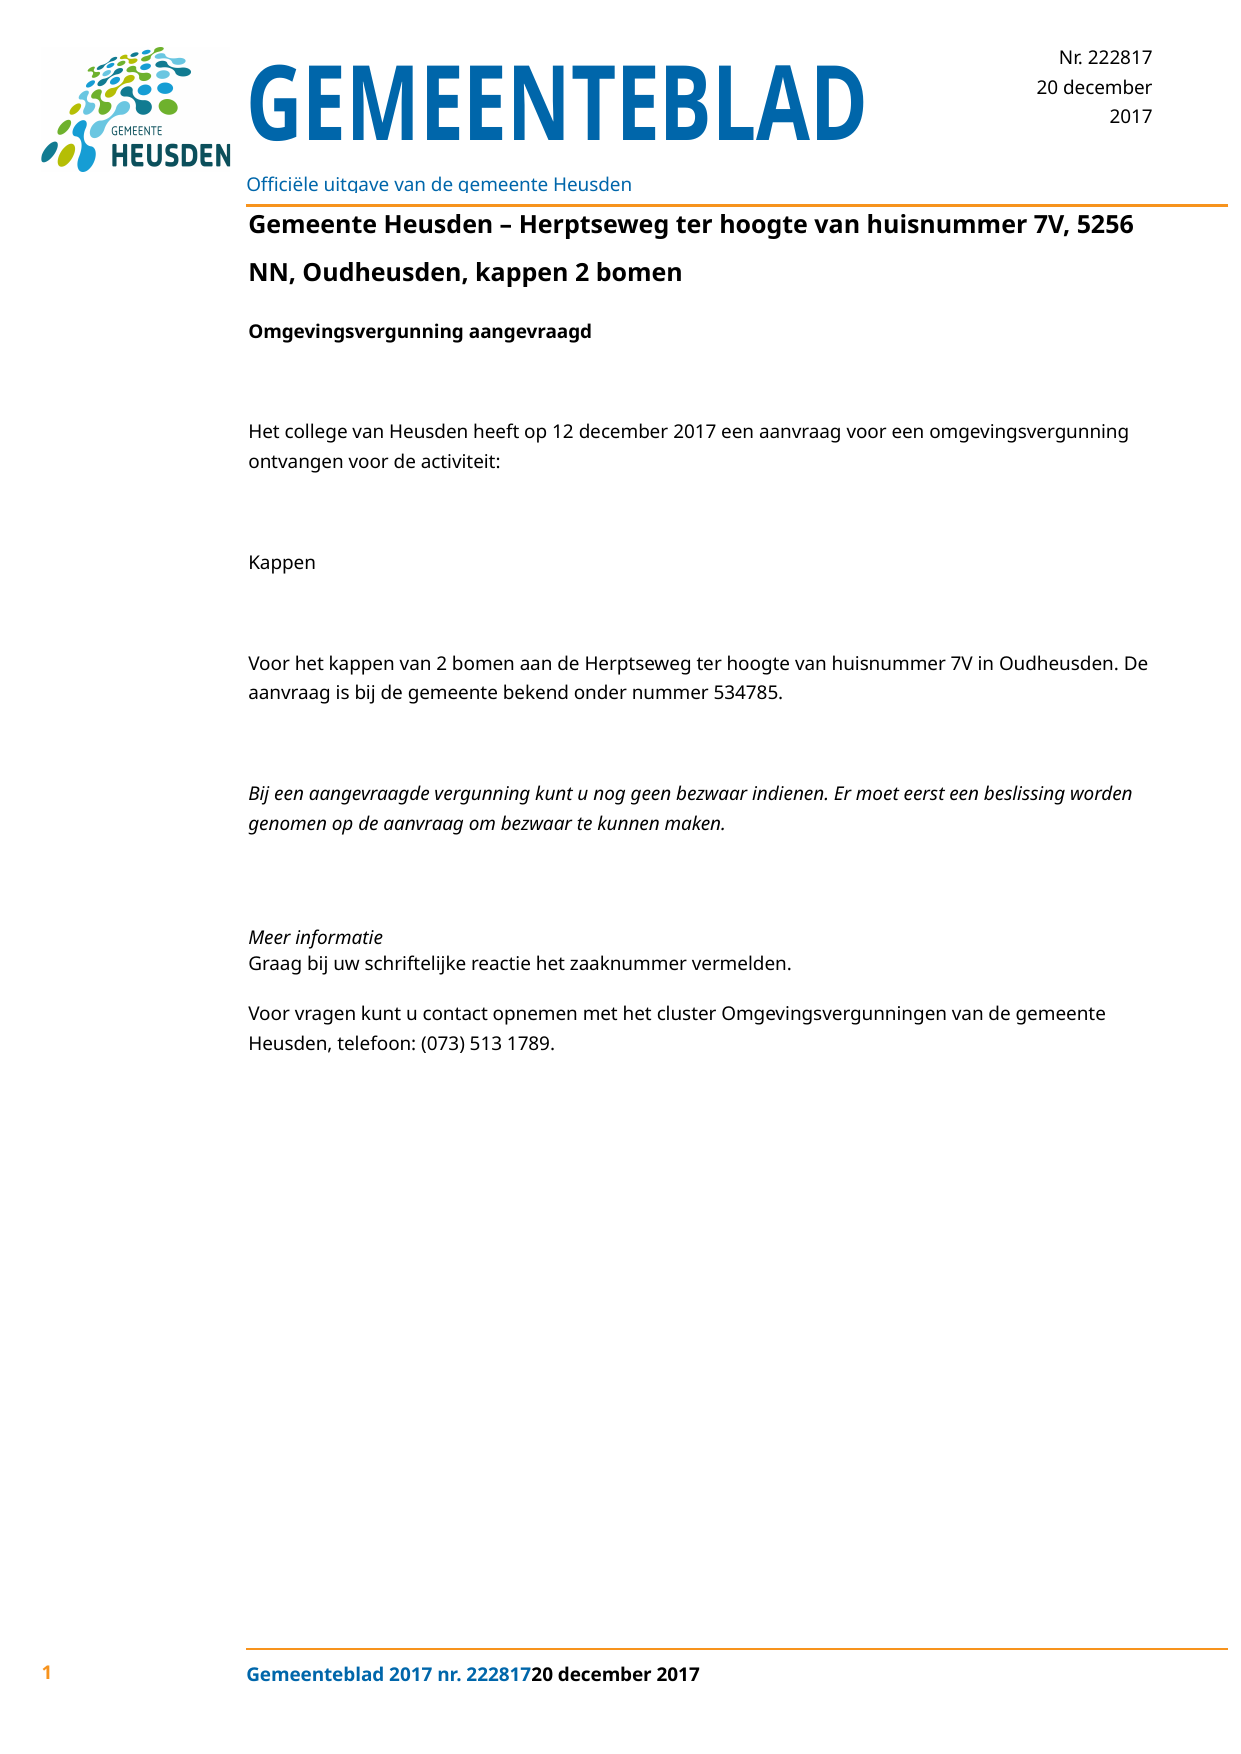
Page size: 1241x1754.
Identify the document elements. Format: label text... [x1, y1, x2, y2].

text Het college van Heusden heeft op 12 december 2017 een aanvraag voor een omgevingsvergunning ontvangen voor de activiteit: [248, 419, 1152, 474]
text Gemeente Heusden – Herptseweg ter hoogte van huisnummer 7V, 5256 NN, Oudheusden, kappen 2 bomen [248, 207, 1152, 288]
text Voor het kappen van 2 bomen aan de Herptseweg ter hoogte van huisnummer 7V in Oudheusden. De aanvraag is bij de gemeente bekend onder nummer 534785. [248, 650, 1152, 705]
text Meer informatie [248, 924, 1152, 950]
picture [41, 47, 231, 172]
text Omgevingsvergunning aangevraagd [248, 318, 1152, 344]
text Voor vragen kunt u contact opnemen met het cluster Omgevingsvergunningen van de gemeente Heusden, telefoon: (073) 513 1789. [248, 1001, 1152, 1056]
text Graag bij uw schriftelijke reactie het zaaknummer vermelden. [248, 950, 1152, 976]
text Bij een aangevraagde vergunning kunt u nog geen bezwaar indienen. Er moet eerst een beslissing worden genomen op de aanvraag om bezwaar te kunnen maken. [248, 780, 1152, 836]
text Kappen [248, 549, 1152, 575]
